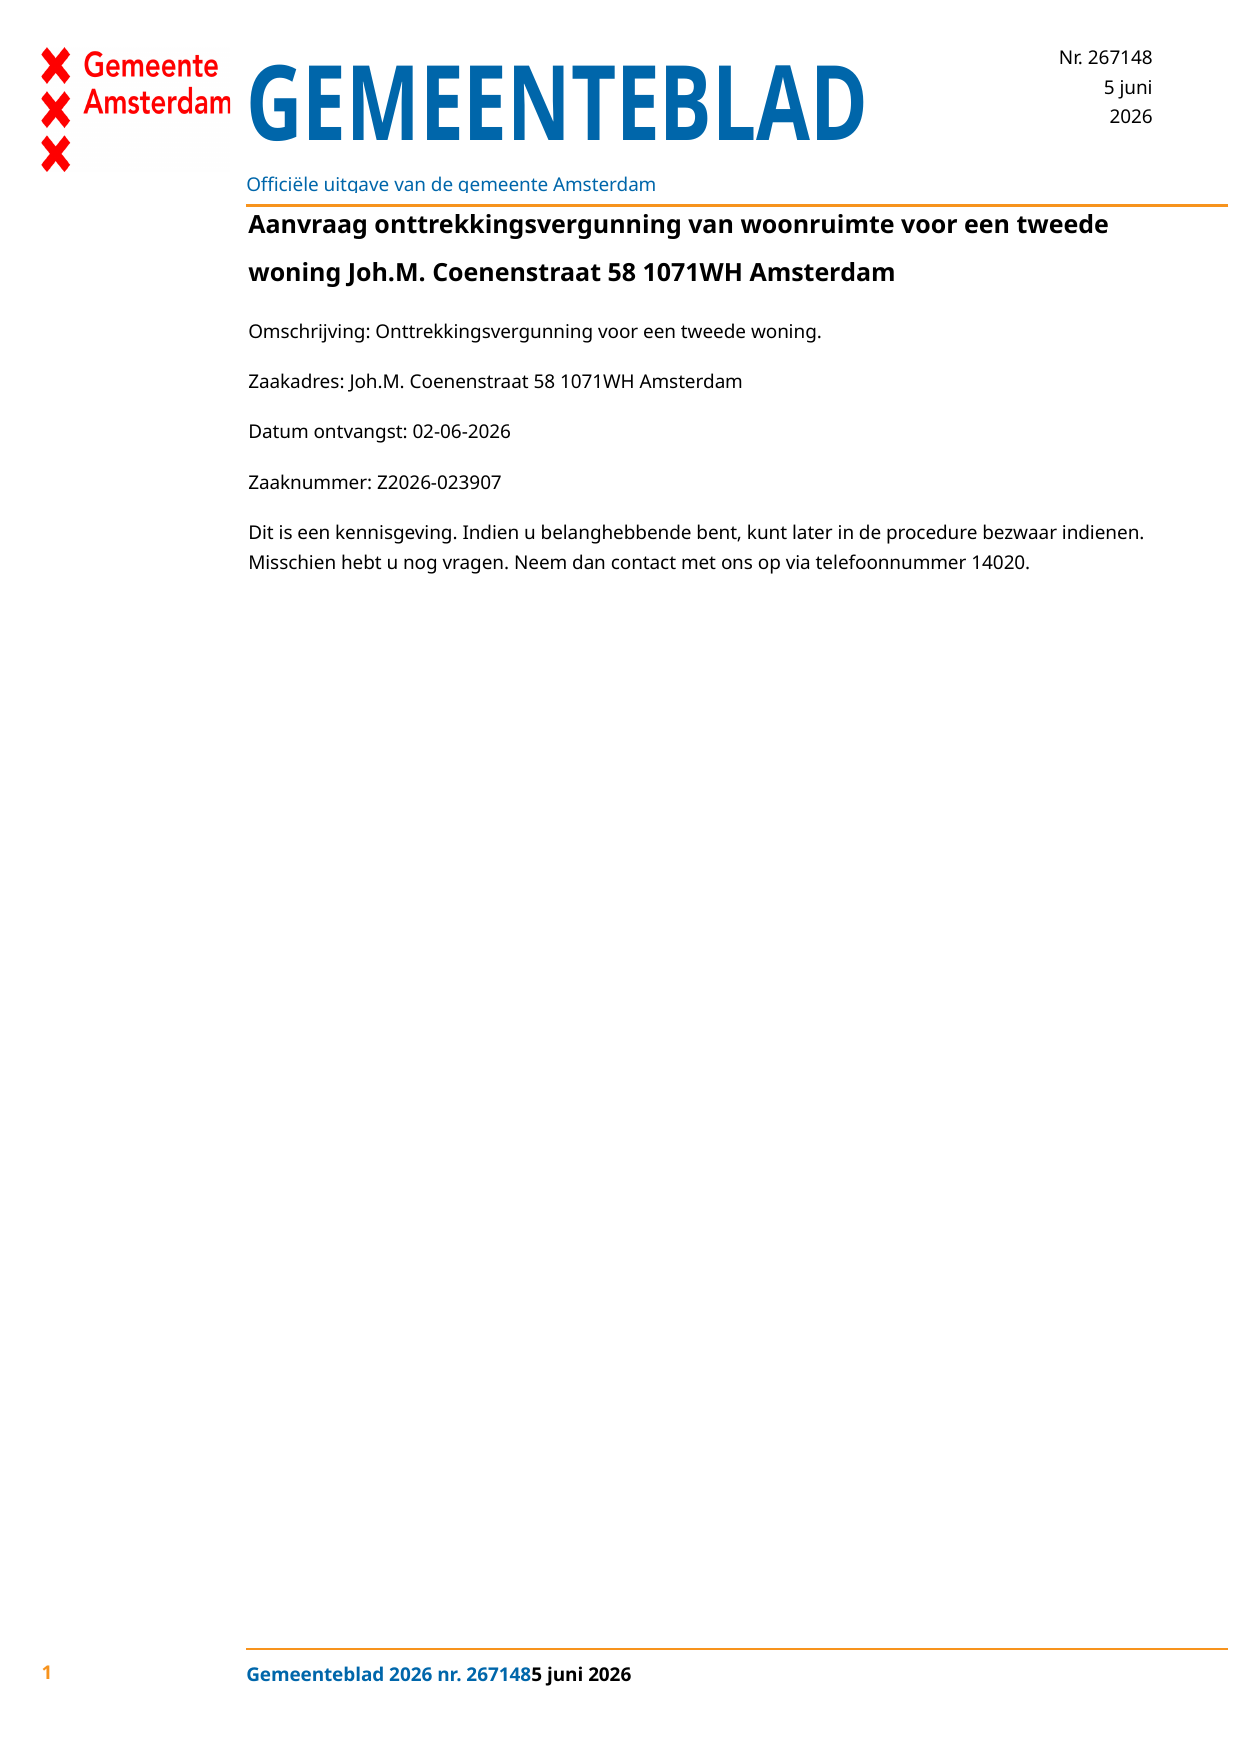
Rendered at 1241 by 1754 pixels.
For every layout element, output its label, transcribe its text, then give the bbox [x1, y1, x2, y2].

text Zaaknummer: Z2026-023907 [248, 469, 1152, 495]
text Zaakadres: Joh.M. Coenenstraat 58 1071WH Amsterdam [248, 368, 1152, 394]
picture [41, 47, 231, 172]
text Datum ontvangst: 02-06-2026 [248, 419, 1152, 444]
text Dit is een kennisgeving. Indien u belanghebbende bent, kunt later in de procedure bezwaar indienen. Misschien hebt u nog vragen. Neem dan contact met ons op via telefoonnummer 14020. [248, 519, 1152, 575]
text Aanvraag onttrekkingsvergunning van woonruimte voor een tweede woning Joh.M. Coenenstraat 58 1071WH Amsterdam [248, 207, 1152, 288]
text Omschrijving: Onttrekkingsvergunning voor een tweede woning. [248, 318, 1152, 344]
